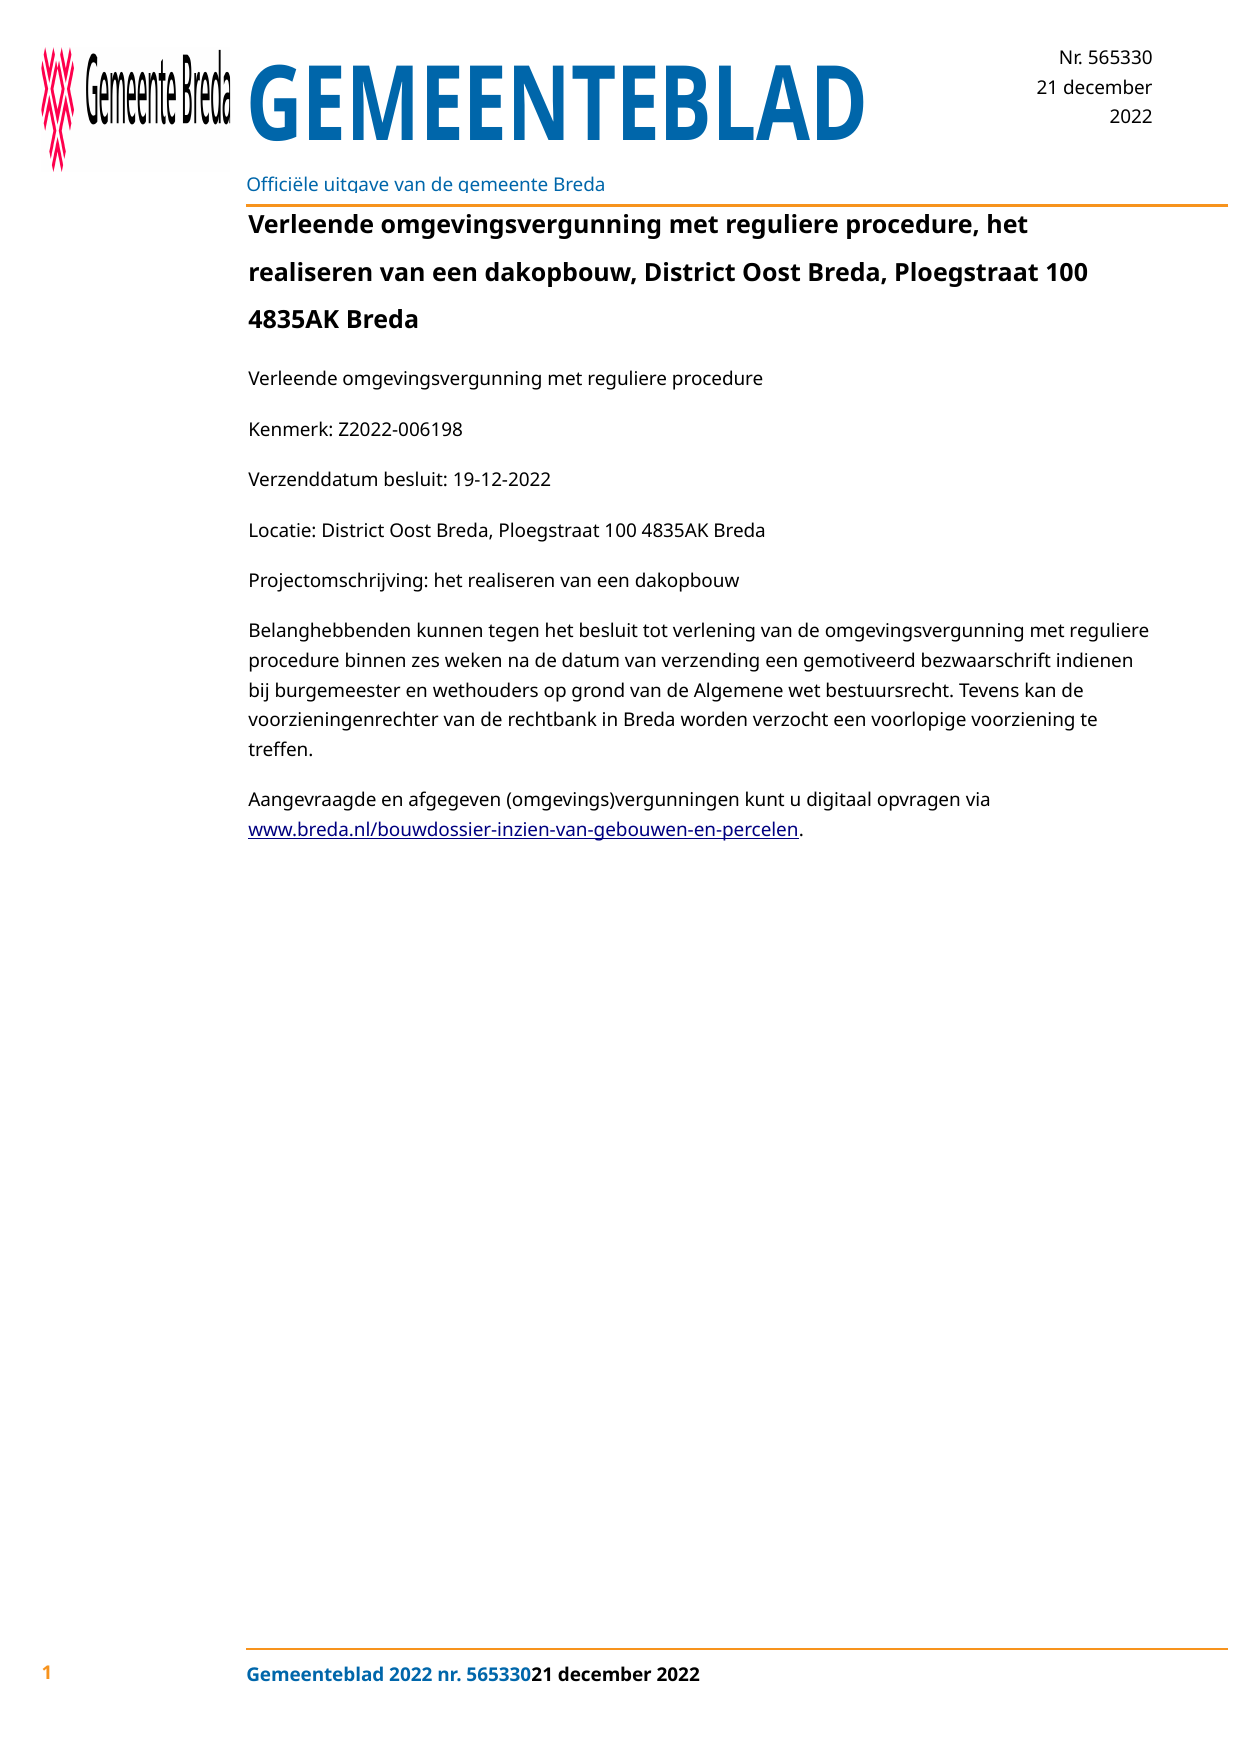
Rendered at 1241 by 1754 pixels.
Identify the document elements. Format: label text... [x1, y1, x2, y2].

text Verleende omgevingsvergunning met reguliere procedure [248, 366, 1152, 391]
text Verleende omgevingsvergunning met reguliere procedure, het realiseren van een dakopbouw, District Oost Breda, Ploegstraat 100 4835AK Breda [248, 207, 1152, 336]
text Kenmerk: Z2022-006198 [248, 416, 1152, 442]
picture [41, 47, 231, 172]
text Verzenddatum besluit: 19-12-2022 [248, 466, 1152, 492]
text Projectomschrijving: het realiseren van een dakopbouw [248, 567, 1152, 593]
text Locatie: District Oost Breda, Ploegstraat 100 4835AK Breda [248, 517, 1152, 542]
text Aangevraagde en afgegeven (omgevings)vergunningen kunt u digitaal opvragen via www.breda.nl/bouwdossier-inzien-van-gebouwen-en-percelen. [248, 786, 1152, 842]
text Belanghebbenden kunnen tegen het besluit tot verlening van de omgevingsvergunning met reguliere procedure binnen zes weken na de datum van verzending een gemotiveerd bezwaarschrift indienen bij burgemeester en wethouders op grond van de Algemene wet bestuursrecht. Tevens kan de voorzieningenrechter van de rechtbank in Breda worden verzocht een voorlopige voorziening te treffen. [248, 618, 1152, 762]
